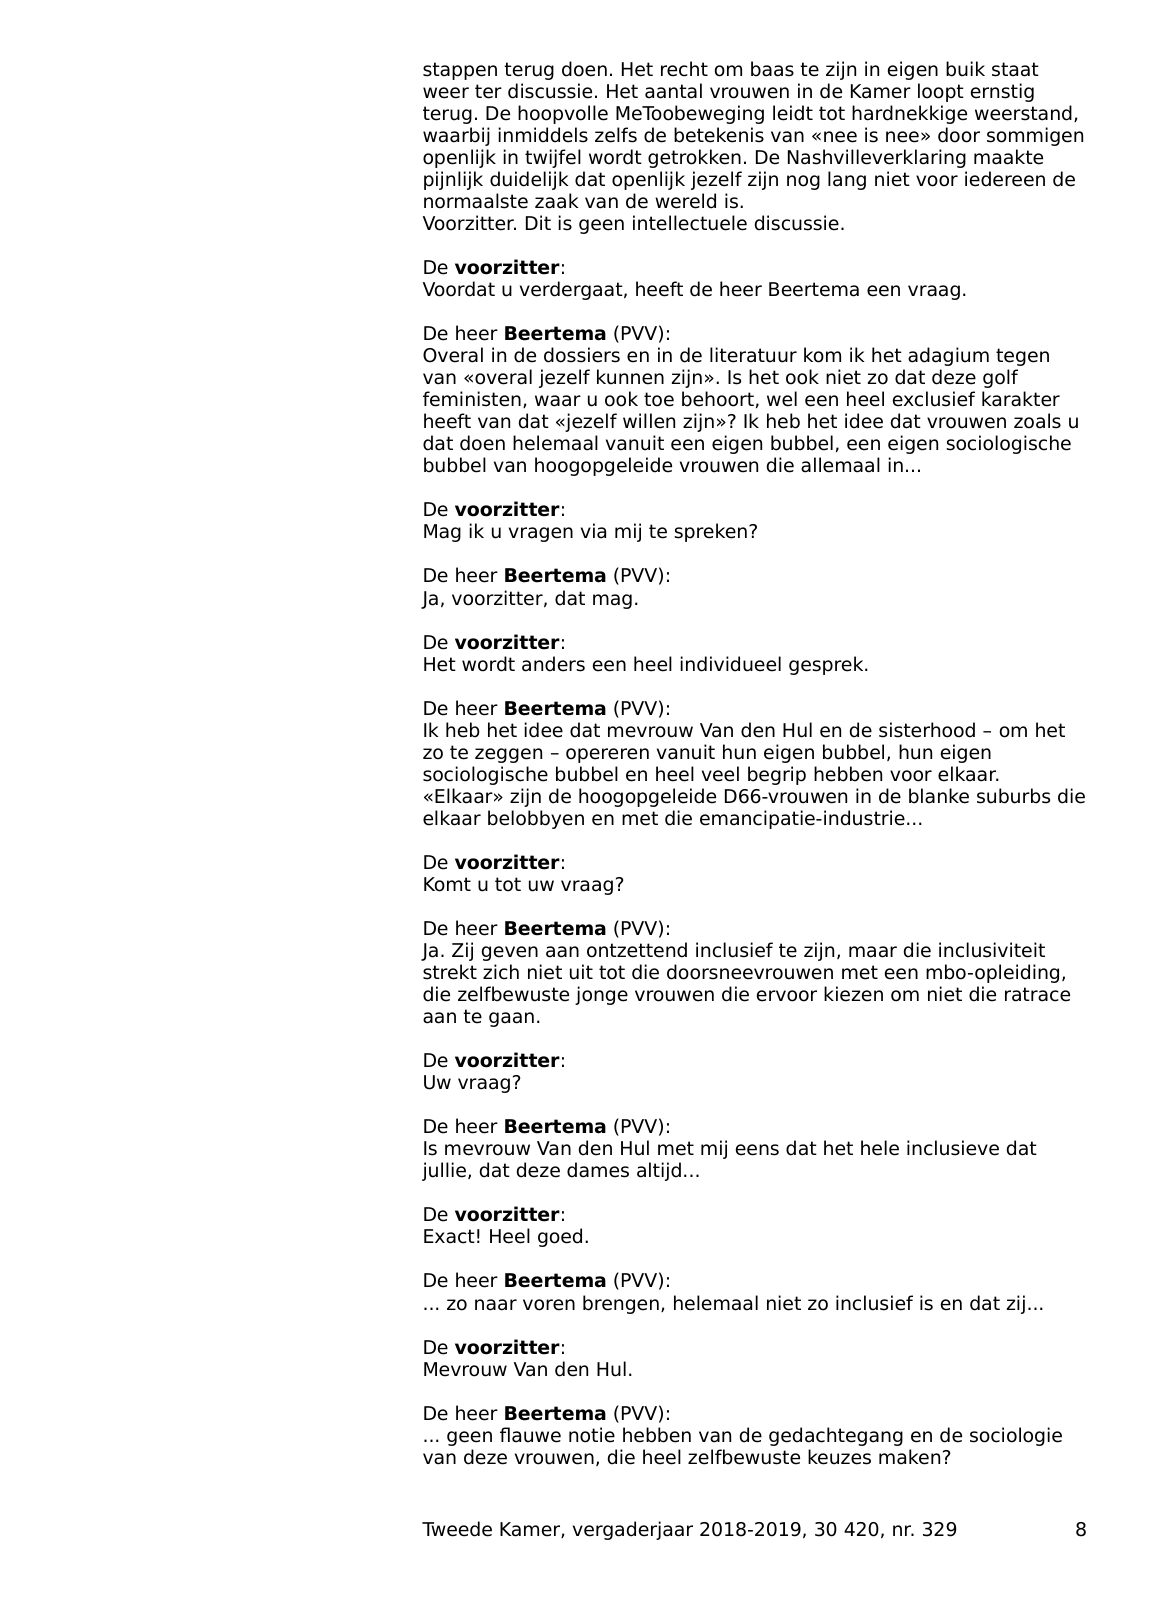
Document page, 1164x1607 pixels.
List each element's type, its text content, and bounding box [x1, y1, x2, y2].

text Mag ik u vragen via mij te spreken? [422, 521, 1087, 543]
text De heer Beertema (PVV): [422, 698, 1087, 720]
text De heer Beertema (PVV): [422, 565, 1087, 587]
text Mevrouw Van den Hul. [422, 1358, 1087, 1381]
text Voorzitter. Dit is geen intellectuele discussie. [422, 213, 1087, 235]
text Komt u tot uw vraag? [422, 874, 1087, 896]
text De voorzitter: [422, 1337, 1087, 1358]
text De voorzitter: [422, 1050, 1087, 1072]
text stappen terug doen. Het recht om baas te zijn in eigen buik staat weer ter discussie. Het aantal vrouwen in de Kamer loopt ernstig terug. De hoopvolle MeToobeweging leidt tot hardnekkige weerstand, waarbij inmiddels zelfs de betekenis van «nee is nee» door sommigen openlijk in twijfel wordt getrokken. De Nashvilleverklaring maakte pijnlijk duidelijk dat openlijk jezelf zijn nog lang niet voor iedereen de normaalste zaak van de wereld is. [422, 59, 1087, 213]
text De heer Beertema (PVV): [422, 323, 1087, 345]
text De heer Beertema (PVV): [422, 918, 1087, 940]
text Ik heb het idee dat mevrouw Van den Hul en de sisterhood – om het zo te zeggen – opereren vanuit hun eigen bubbel, hun eigen sociologische bubbel en heel veel begrip hebben voor elkaar. «Elkaar» zijn de hoogopgeleide D66-vrouwen in de blanke suburbs die elkaar belobbyen en met die emancipatie-industrie... [422, 720, 1087, 829]
text De voorzitter: [422, 499, 1087, 521]
text Is mevrouw Van den Hul met mij eens dat het hele inclusieve dat jullie, dat deze dames altijd... [422, 1138, 1087, 1182]
text De heer Beertema (PVV): [422, 1403, 1087, 1425]
text De voorzitter: [422, 632, 1087, 653]
text De voorzitter: [422, 257, 1087, 279]
text Exact! Heel goed. [422, 1226, 1087, 1248]
text ... zo naar voren brengen, helemaal niet zo inclusief is en dat zij... [422, 1292, 1087, 1314]
text Ja. Zij geven aan ontzettend inclusief te zijn, maar die inclusiviteit strekt zich niet uit tot die doorsneevrouwen met een mbo-opleiding, die zelfbewuste jonge vrouwen die ervoor kiezen om niet die ratrace aan te gaan. [422, 940, 1087, 1028]
text De voorzitter: [422, 1204, 1087, 1226]
text Overal in de dossiers en in de literatuur kom ik het adagium tegen van «overal jezelf kunnen zijn». Is het ook niet zo dat deze golf feministen, waar u ook toe behoort, wel een heel exclusief karakter heeft van dat «jezelf willen zijn»? Ik heb het idee dat vrouwen zoals u dat doen helemaal vanuit een eigen bubbel, een eigen sociologische bubbel van hoogopgeleide vrouwen die allemaal in... [422, 345, 1087, 477]
text De voorzitter: [422, 852, 1087, 874]
text De heer Beertema (PVV): [422, 1270, 1087, 1292]
text De heer Beertema (PVV): [422, 1116, 1087, 1138]
text Voordat u verdergaat, heeft de heer Beertema een vraag. [422, 279, 1087, 301]
text Uw vraag? [422, 1072, 1087, 1094]
text ... geen flauwe notie hebben van de gedachtegang en de sociologie van deze vrouwen, die heel zelfbewuste keuzes maken? [422, 1425, 1087, 1469]
text Ja, voorzitter, dat mag. [422, 587, 1087, 609]
text Het wordt anders een heel individueel gesprek. [422, 653, 1087, 676]
